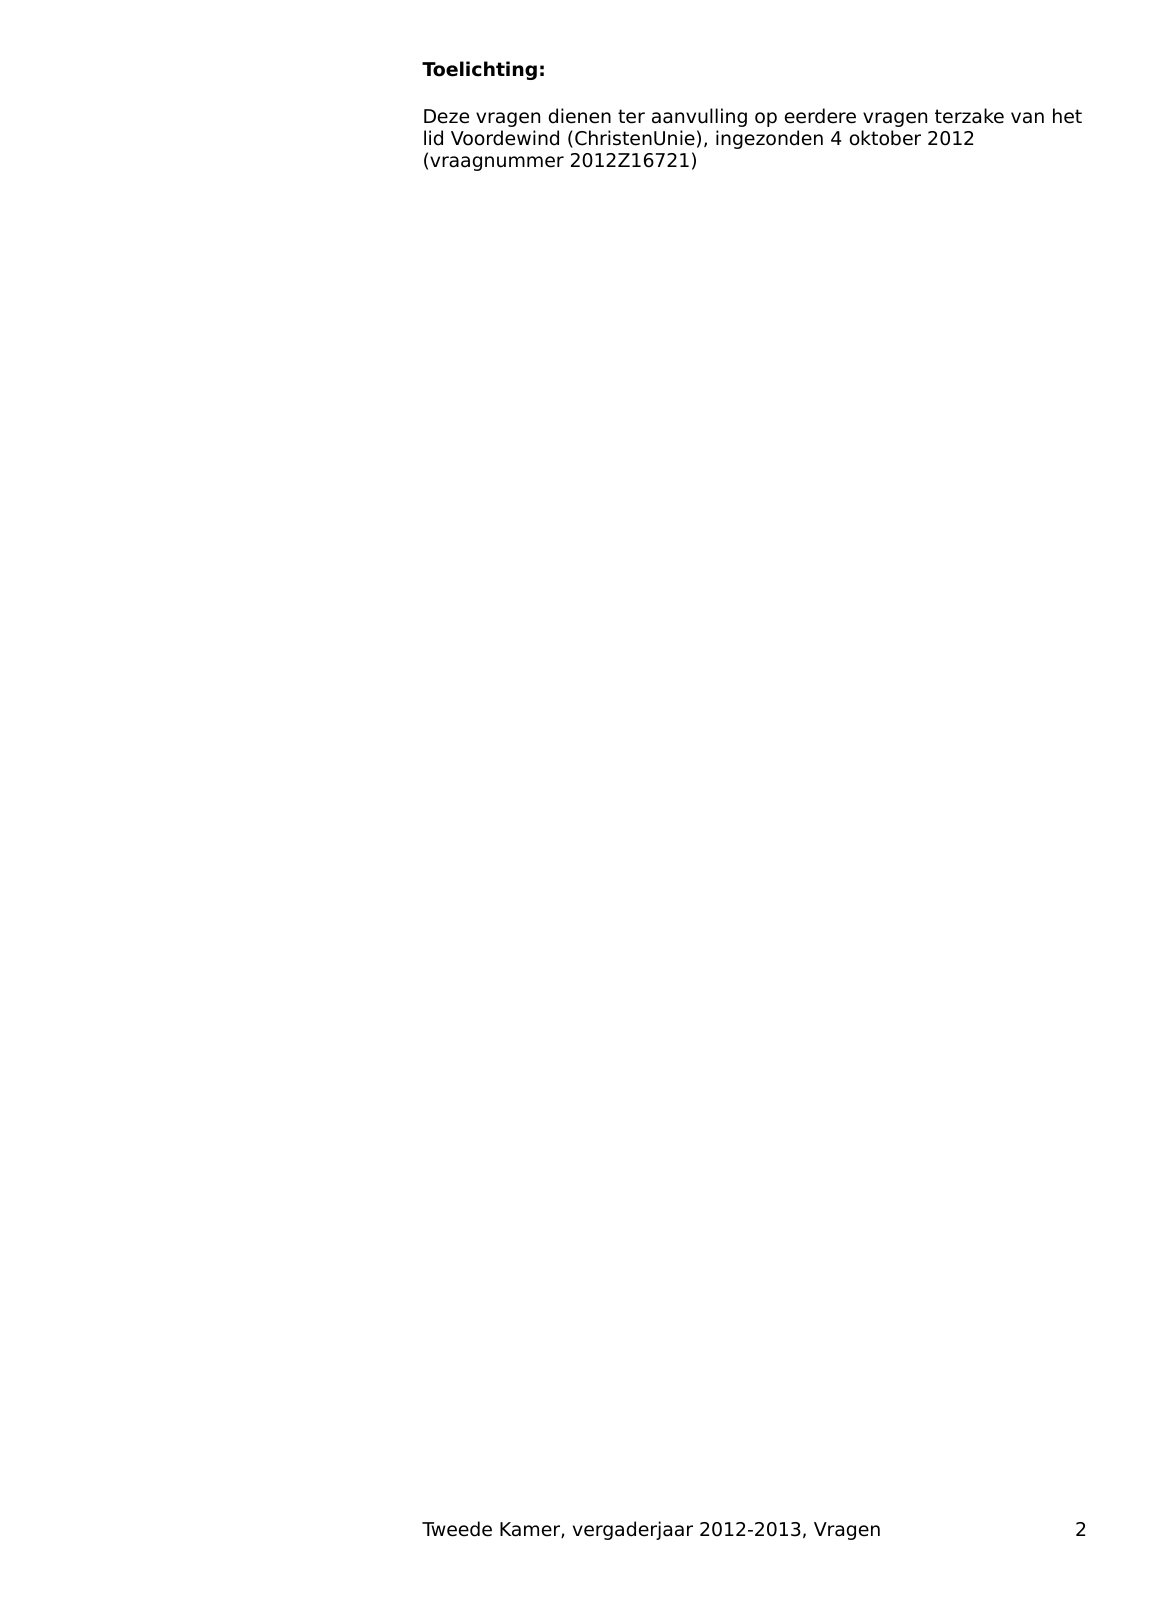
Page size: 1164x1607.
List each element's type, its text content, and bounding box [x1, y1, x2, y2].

text Deze vragen dienen ter aanvulling op eerdere vragen terzake van het lid Voordewind (ChristenUnie), ingezonden 4 oktober 2012 (vraagnummer 2012Z16721) [422, 106, 1087, 172]
subtitle Toelichting: [422, 59, 1087, 81]
